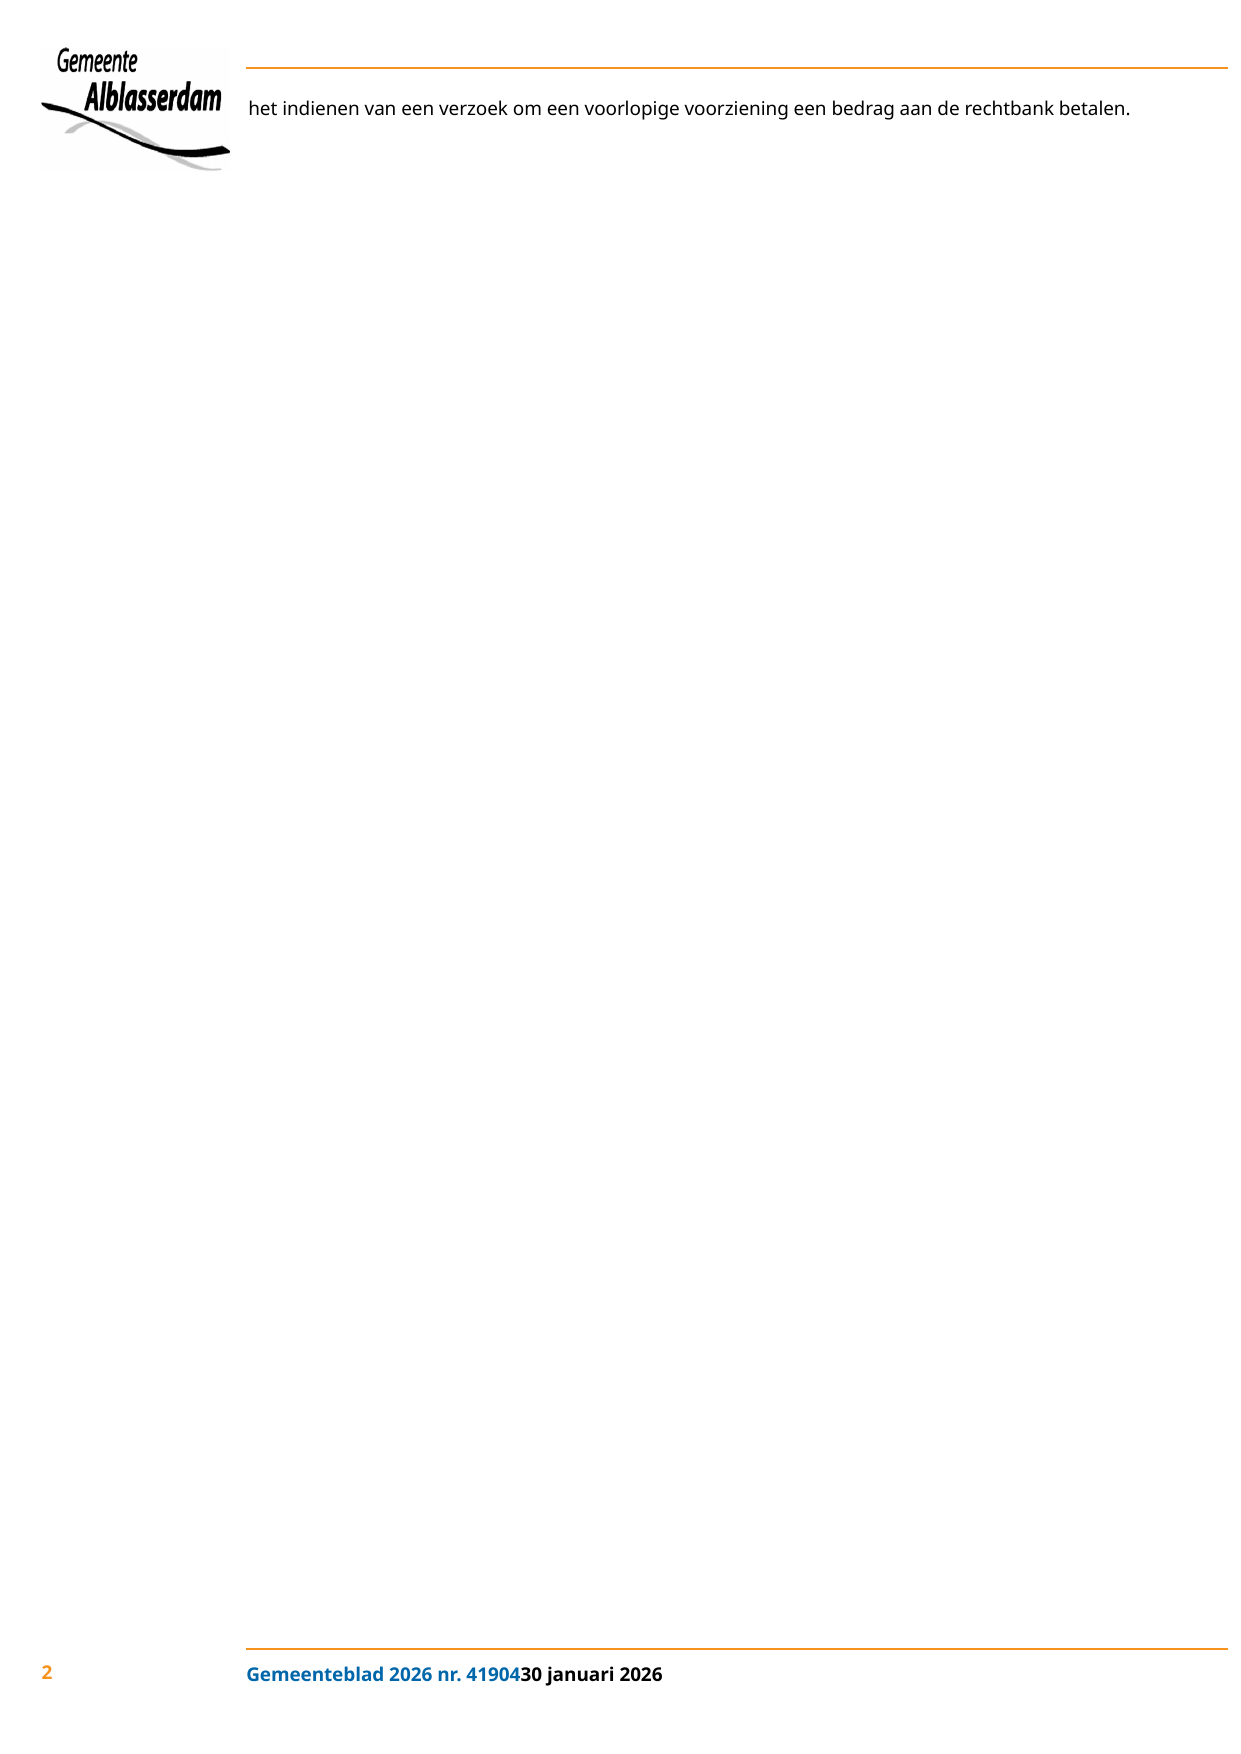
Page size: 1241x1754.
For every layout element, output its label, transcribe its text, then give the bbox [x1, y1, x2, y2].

text het indienen van een verzoek om een voorlopige voorziening een bedrag aan de rechtbank betalen. [248, 95, 1152, 121]
picture [41, 47, 231, 172]
